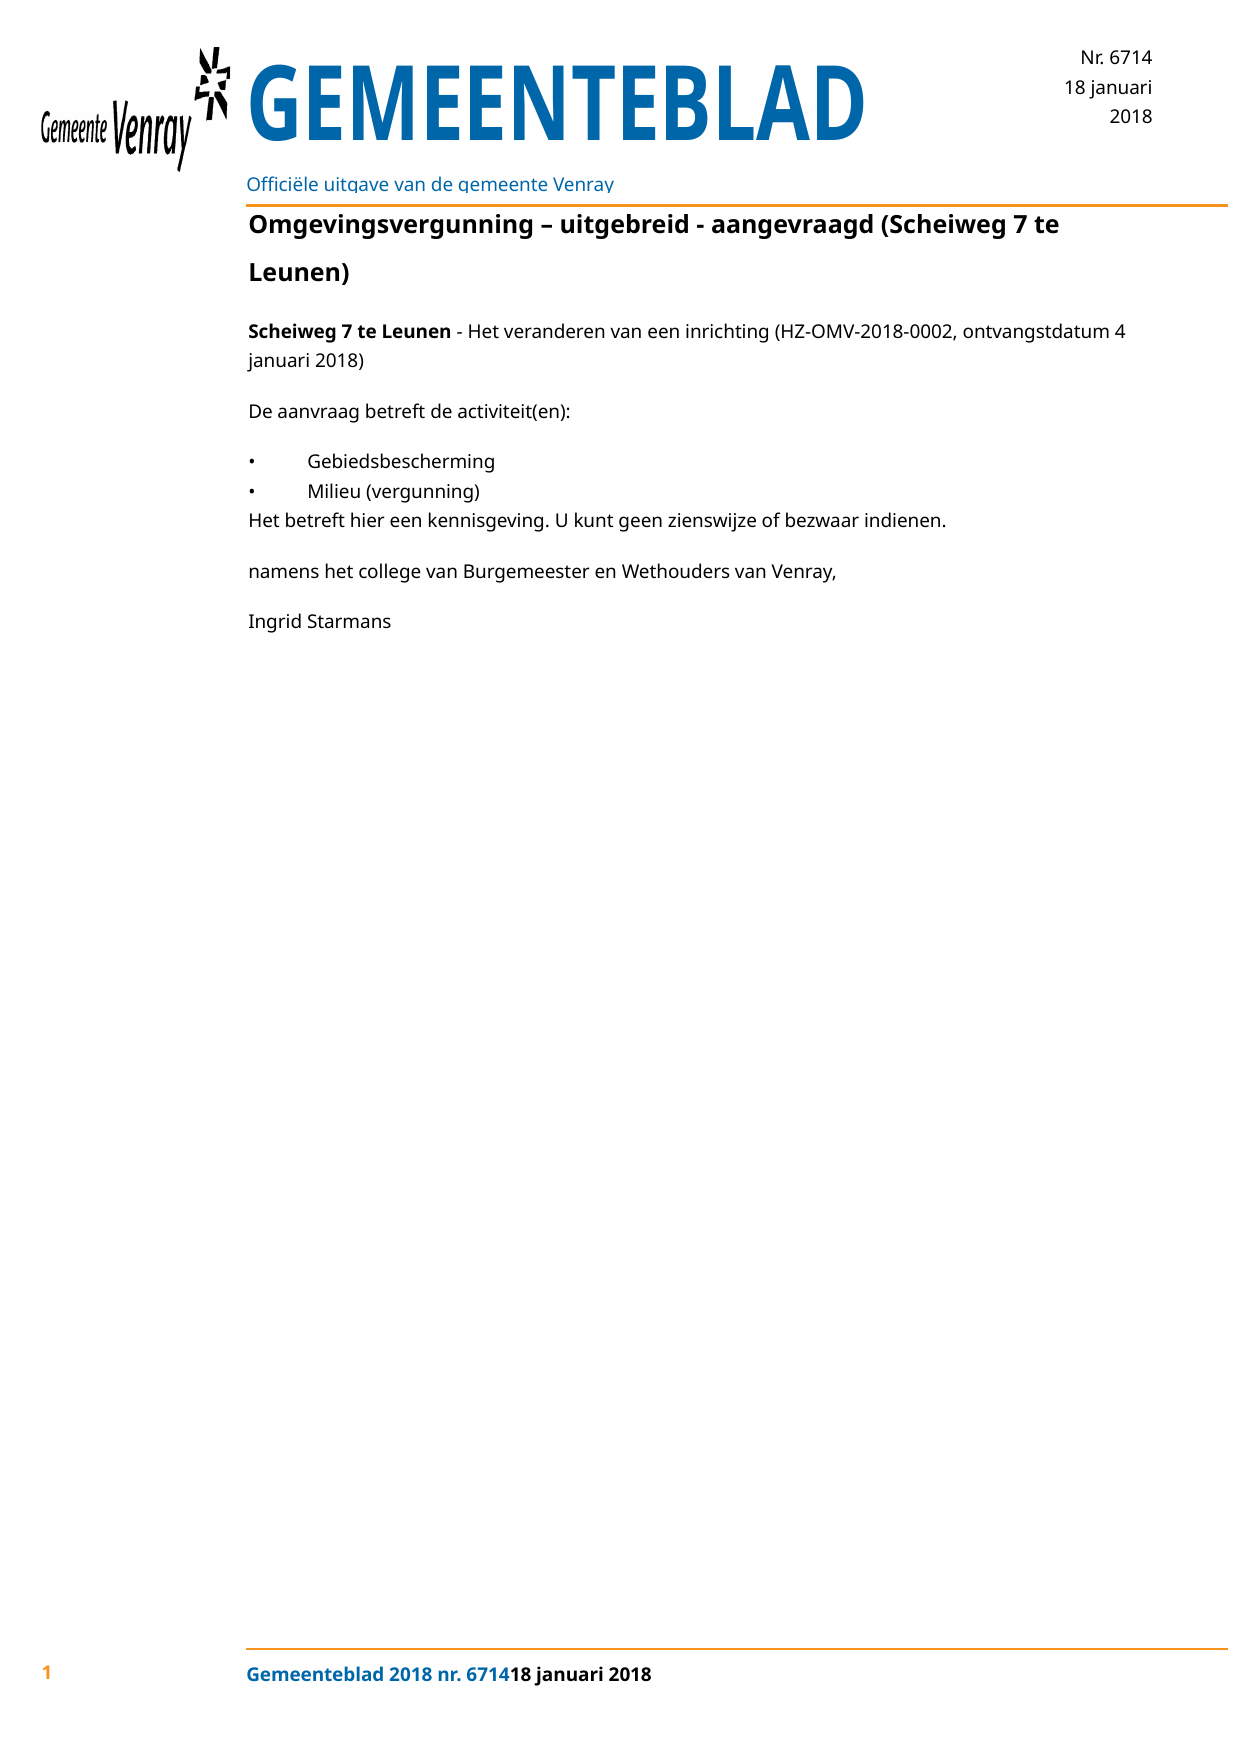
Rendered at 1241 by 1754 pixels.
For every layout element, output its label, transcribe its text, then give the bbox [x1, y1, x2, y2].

text Scheiweg 7 te Leunen - Het veranderen van een inrichting (HZ-OMV-2018-0002, ontvangstdatum 4 januari 2018) [248, 318, 1152, 373]
list Gebiedsbescherming [248, 448, 1152, 474]
text De aanvraag betreft de activiteit(en): [248, 398, 1152, 424]
picture [41, 47, 231, 172]
text namens het college van Burgemeester en Wethouders van Venray, [248, 558, 1152, 584]
text Omgevingsvergunning – uitgebreid - aangevraagd (Scheiweg 7 te Leunen) [248, 207, 1152, 288]
text Ingrid Starmans [248, 608, 1152, 634]
list Milieu (vergunning) [248, 478, 1152, 504]
text Het betreft hier een kennisgeving. U kunt geen zienswijze of bezwaar indienen. [248, 507, 1152, 533]
